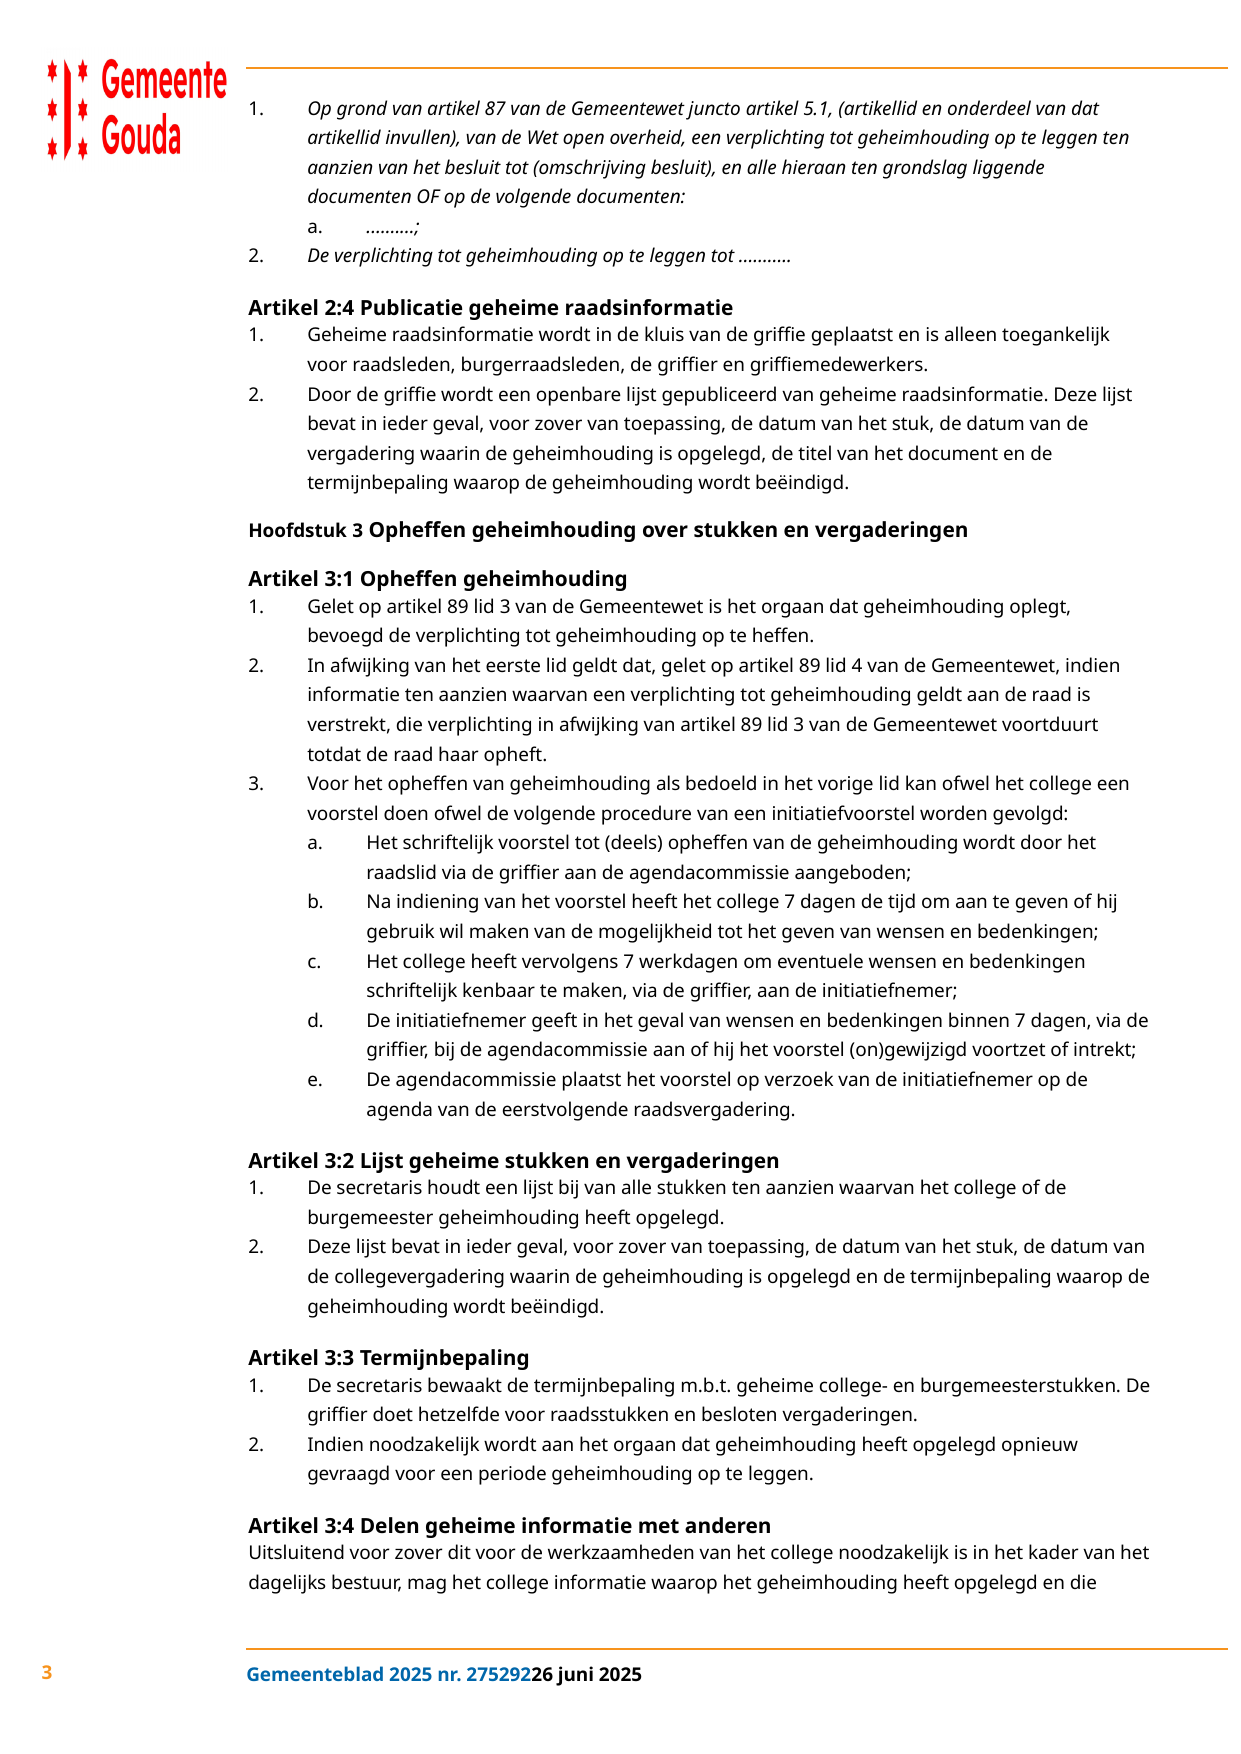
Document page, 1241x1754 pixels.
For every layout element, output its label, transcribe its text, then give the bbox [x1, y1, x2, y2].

list Gelet op artikel 89 lid 3 van de Gemeentewet is het orgaan dat geheimhouding oplegt, bevoegd de verplichting tot geheimhouding op te heffen. [248, 593, 1152, 648]
list De initiatiefnemer geeft in het geval van wensen en bedenkingen binnen 7 dagen, via de griffier, bij de agendacommissie aan of hij het voorstel (on)gewijzigd voortzet of intrekt; [307, 1007, 1152, 1062]
text Artikel 3:2 Lijst geheime stukken en vergaderingen [248, 1146, 1152, 1174]
list .………; [307, 213, 1152, 239]
list De agendacommissie plaatst het voorstel op verzoek van de initiatiefnemer op de agenda van de eerstvolgende raadsvergadering. [307, 1066, 1152, 1121]
list Het schriftelijk voorstel tot (deels) opheffen van de geheimhouding wordt door het raadslid via de griffier aan de agendacommissie aangeboden; [307, 829, 1152, 885]
text Artikel 3:4 Delen geheime informatie met anderen [248, 1511, 1152, 1539]
text Artikel 2:4 Publicatie geheime raadsinformatie [248, 293, 1152, 322]
text Artikel 3:1 Opheffen geheimhouding [248, 564, 1152, 593]
list De verplichting tot geheimhouding op te leggen tot ……….. [248, 243, 1152, 268]
text Uitsluitend voor zover dit voor de werkzaamheden van het college noodzakelijk is in het kader van het dagelijks bestuur, mag het college informatie waarop het geheimhouding heeft opgelegd en die [248, 1539, 1152, 1595]
list Indien noodzakelijk wordt aan het orgaan dat geheimhouding heeft opgelegd opnieuw gevraagd voor een periode geheimhouding op te leggen. [248, 1431, 1152, 1486]
list Na indiening van het voorstel heeft het college 7 dagen de tijd om aan te geven of hij gebruik wil maken van de mogelijkheid tot het geven van wensen en bedenkingen; [307, 889, 1152, 944]
list Geheime raadsinformatie wordt in de kluis van de griffie geplaatst en is alleen toegankelijk voor raadsleden, burgerraadsleden, de griffier en griffiemedewerkers. [248, 322, 1152, 377]
text Hoofdstuk 3 Opheffen geheimhouding over stukken en vergaderingen [248, 515, 1152, 543]
list Deze lijst bevat in ieder geval, voor zover van toepassing, de datum van het stuk, de datum van de collegevergadering waarin de geheimhouding is opgelegd en de termijnbepaling waarop de geheimhouding wordt beëindigd. [248, 1234, 1152, 1319]
text Artikel 3:3 Termijnbepaling [248, 1343, 1152, 1372]
list Door de griffie wordt een openbare lijst gepubliceerd van geheime raadsinformatie. Deze lijst bevat in ieder geval, voor zover van toepassing, de datum van het stuk, de datum van de vergadering waarin de geheimhouding is opgelegd, de titel van het document en de termijnbepaling waarop de geheimhouding wordt beëindigd. [248, 381, 1152, 495]
list Op grond van artikel 87 van de Gemeentewet juncto artikel 5.1, (artikellid en onderdeel van dat artikellid invullen), van de Wet open overheid, een verplichting tot geheimhouding op te leggen ten aanzien van het besluit tot (omschrijving besluit), en alle hieraan ten grondslag liggende documenten OF op de volgende documenten: [248, 95, 1152, 209]
picture [41, 47, 231, 172]
list De secretaris houdt een lijst bij van alle stukken ten aanzien waarvan het college of de burgemeester geheimhouding heeft opgelegd. [248, 1174, 1152, 1230]
list De secretaris bewaakt de termijnbepaling m.b.t. geheime college- en burgemeesterstukken. De griffier doet hetzelfde voor raadsstukken en besloten vergaderingen. [248, 1372, 1152, 1427]
list Het college heeft vervolgens 7 werkdagen om eventuele wensen en bedenkingen schriftelijk kenbaar te maken, via de griffier, aan de initiatiefnemer; [307, 948, 1152, 1003]
list Voor het opheffen van geheimhouding als bedoeld in het vorige lid kan ofwel het college een voorstel doen ofwel de volgende procedure van een initiatiefvoorstel worden gevolgd: [248, 770, 1152, 826]
list In afwijking van het eerste lid geldt dat, gelet op artikel 89 lid 4 van de Gemeentewet, indien informatie ten aanzien waarvan een verplichting tot geheimhouding geldt aan de raad is verstrekt, die verplichting in afwijking van artikel 89 lid 3 van de Gemeentewet voortduurt totdat de raad haar opheft. [248, 652, 1152, 766]
